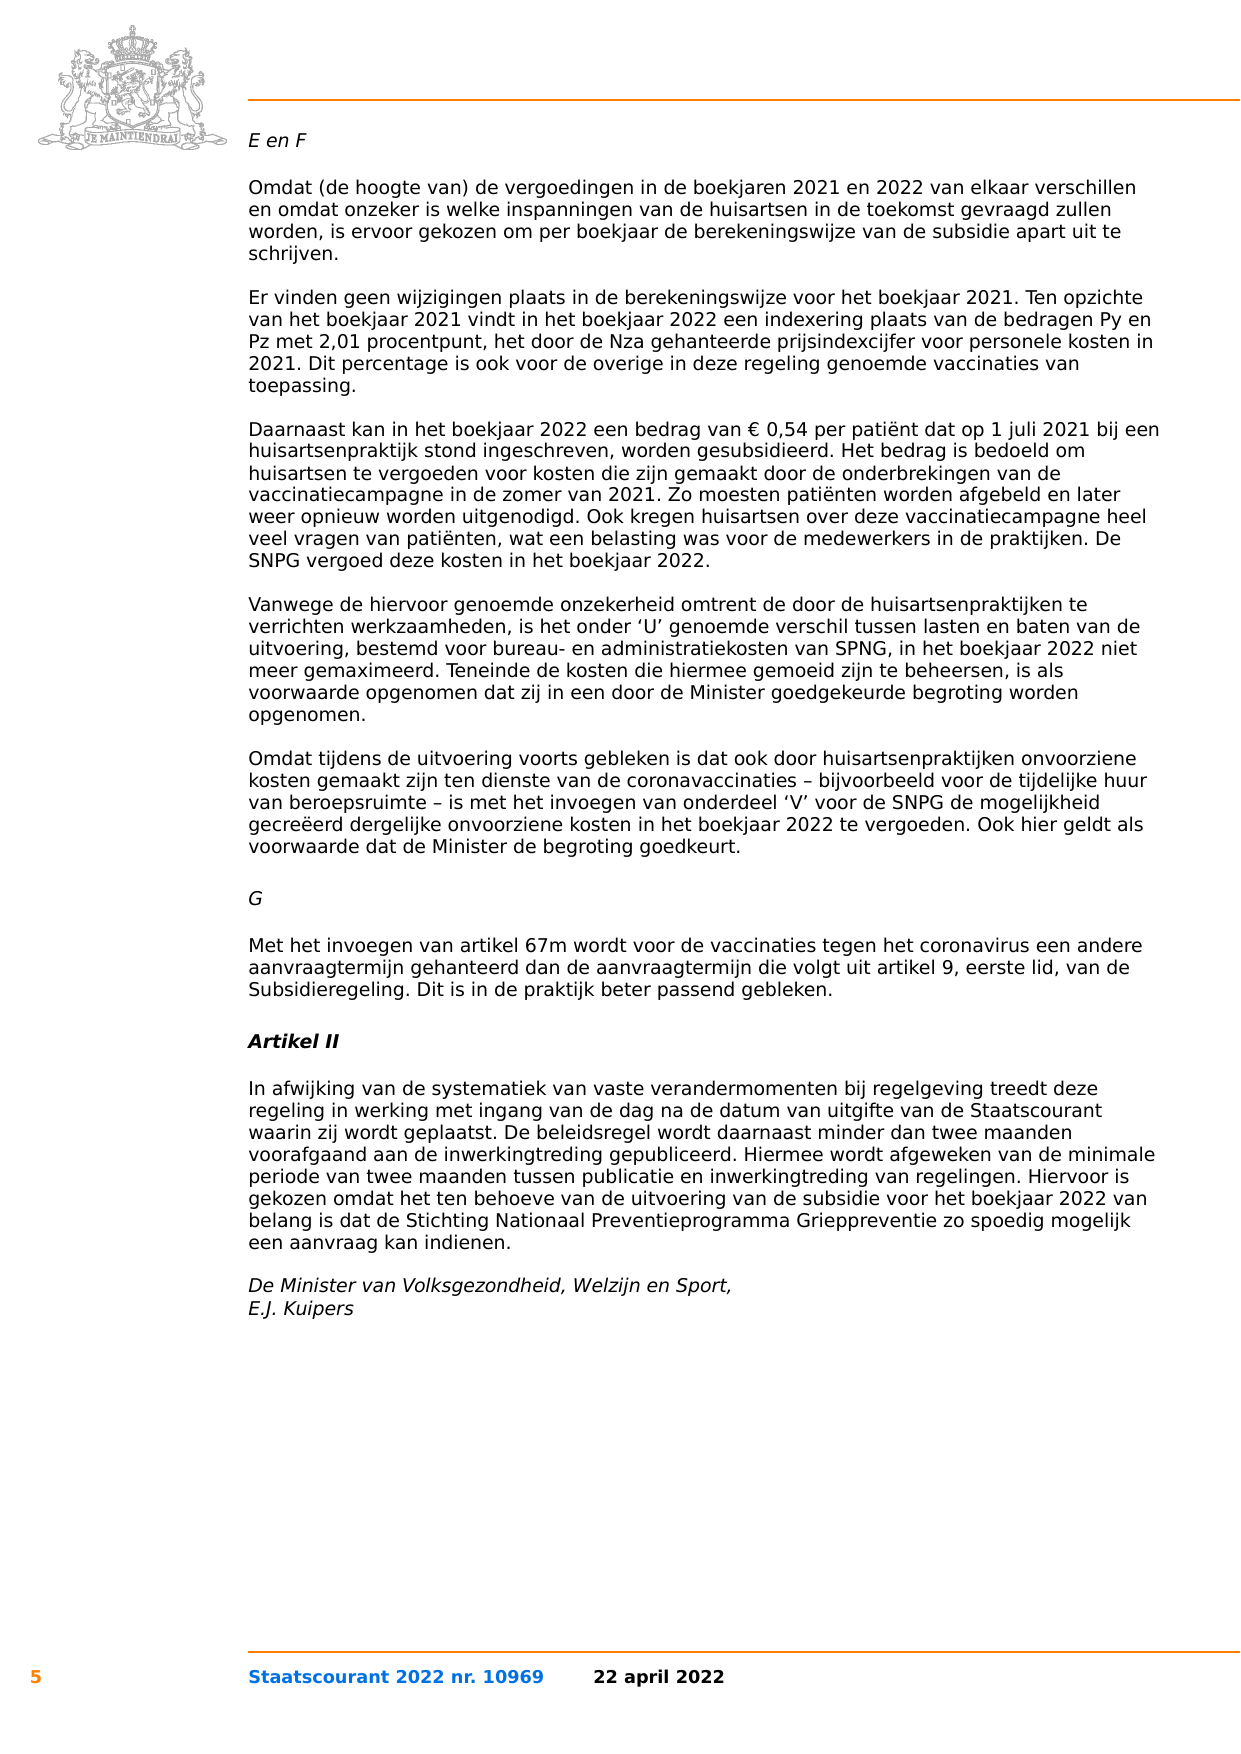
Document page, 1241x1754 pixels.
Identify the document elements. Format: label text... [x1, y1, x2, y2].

text In afwijking van de systematiek van vaste verandermomenten bij regelgeving treedt deze regeling in werking met ingang van de dag na de datum van uitgifte van de Staatscourant waarin zij wordt geplaatst. De beleidsregel wordt daarnaast minder dan twee maanden voorafgaand aan de inwerkingtreding gepubliceerd. Hiermee wordt afgeweken van de minimale periode van twee maanden tussen publicatie en inwerkingtreding van regelingen. Hiervoor is gekozen omdat het ten behoeve van de uitvoering van de subsidie voor het boekjaar 2022 van belang is dat de Stichting Nationaal Preventieprogramma Grieppreventie zo spoedig mogelijk een aanvraag kan indienen. [248, 1078, 1163, 1253]
text Er vinden geen wijzigingen plaats in de berekeningswijze voor het boekjaar 2021. Ten opzichte van het boekjaar 2021 vindt in het boekjaar 2022 een indexering plaats van de bedragen Py en Pz met 2,01 procentpunt, het door de Nza gehanteerde prijsindexcijfer voor personele kosten in 2021. Dit percentage is ook voor de overige in deze regeling genoemde vaccinaties van toepassing. [248, 287, 1163, 397]
subtitle Artikel II [248, 1031, 1163, 1053]
subtitle E en F [248, 130, 1163, 152]
text Vanwege de hiervoor genoemde onzekerheid omtrent de door de huisartsenpraktijken te verrichten werkzaamheden, is het onder ‘U’ genoemde verschil tussen lasten en baten van de uitvoering, bestemd voor bureau- en administratiekosten van SPNG, in het boekjaar 2022 niet meer gemaximeerd. Teneinde de kosten die hiermee gemoeid zijn te beheersen, is als voorwaarde opgenomen dat zij in een door de Minister goedgekeurde begroting worden opgenomen. [248, 594, 1163, 726]
picture [38, 25, 227, 150]
text Omdat tijdens de uitvoering voorts gebleken is dat ook door huisartsenpraktijken onvoorziene kosten gemaakt zijn ten dienste van de coronavaccinaties – bijvoorbeeld voor de tijdelijke huur van beroepsruimte – is met het invoegen van onderdeel ‘V’ voor de SNPG de mogelijkheid gecreëerd dergelijke onvoorziene kosten in het boekjaar 2022 te vergoeden. Ook hier geldt als voorwaarde dat de Minister de begroting goedkeurt. [248, 748, 1163, 858]
text Met het invoegen van artikel 67m wordt voor de vaccinaties tegen het coronavirus een andere aanvraagtermijn gehanteerd dan de aanvraagtermijn die volgt uit artikel 9, eerste lid, van de Subsidieregeling. Dit is in de praktijk beter passend gebleken. [248, 935, 1163, 1001]
text Omdat (de hoogte van) de vergoedingen in de boekjaren 2021 en 2022 van elkaar verschillen en omdat onzeker is welke inspanningen van de huisartsen in de toekomst gevraagd zullen worden, is ervoor gekozen om per boekjaar de berekeningswijze van de subsidie apart uit te schrijven. [248, 177, 1163, 265]
subtitle G [248, 888, 1163, 910]
text De Minister van Volksgezondheid, Welzijn en Sport, E.J. Kuipers [248, 1275, 1163, 1319]
text Daarnaast kan in het boekjaar 2022 een bedrag van € 0,54 per patiënt dat op 1 juli 2021 bij een huisartsenpraktijk stond ingeschreven, worden gesubsidieerd. Het bedrag is bedoeld om huisartsen te vergoeden voor kosten die zijn gemaakt door de onderbrekingen van de vaccinatiecampagne in de zomer van 2021. Zo moesten patiënten worden afgebeld en later weer opnieuw worden uitgenodigd. Ook kregen huisartsen over deze vaccinatiecampagne heel veel vragen van patiënten, wat een belasting was voor de medewerkers in de praktijken. De SNPG vergoed deze kosten in het boekjaar 2022. [248, 418, 1163, 572]
